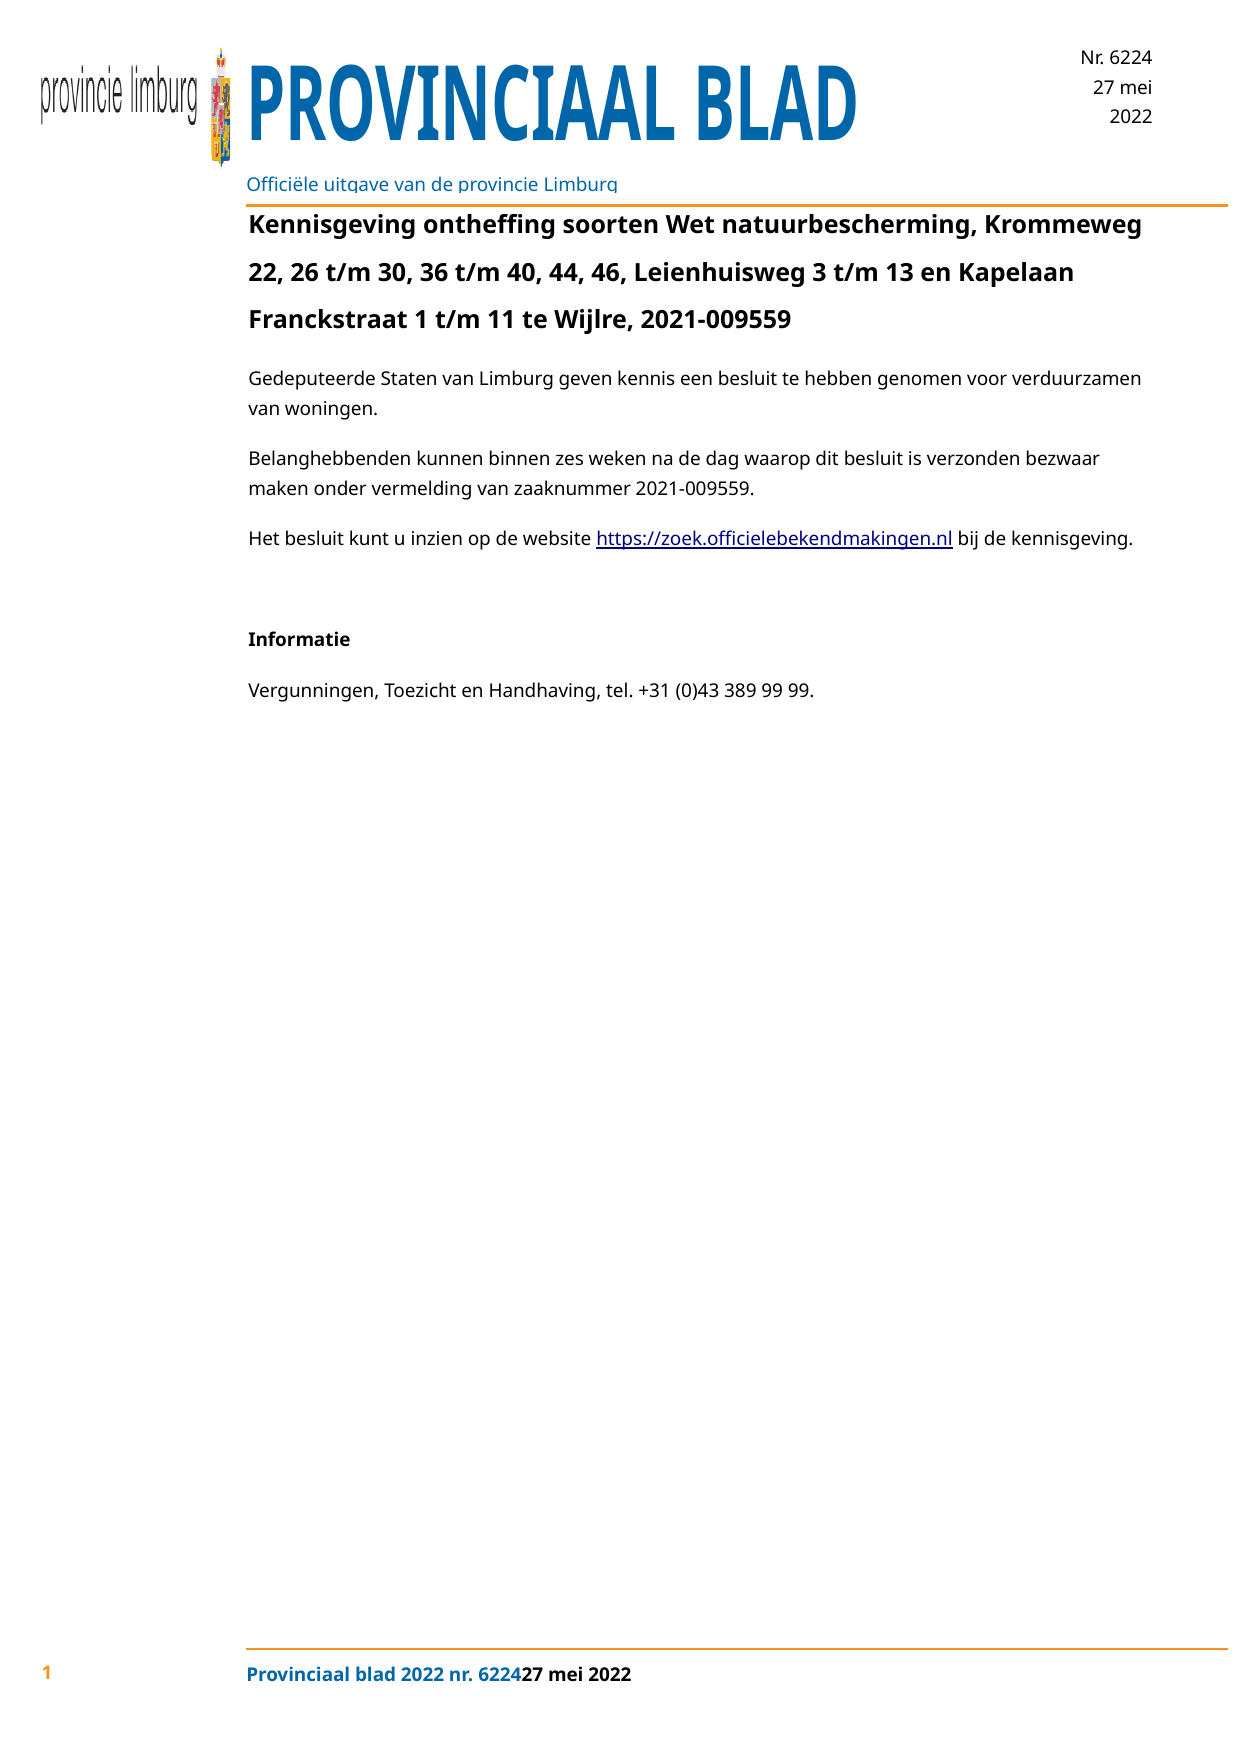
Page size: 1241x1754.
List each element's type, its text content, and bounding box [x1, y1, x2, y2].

text Vergunningen, Toezicht en Handhaving, tel. +31 (0)43 389 99 99. [248, 677, 1152, 702]
text Belanghebbenden kunnen binnen zes weken na de dag waarop dit besluit is verzonden bezwaar maken onder vermelding van zaaknummer 2021-009559. [248, 446, 1152, 501]
picture [41, 47, 231, 172]
text Informatie [248, 626, 1152, 652]
text Gedeputeerde Staten van Limburg geven kennis een besluit te hebben genomen voor verduurzamen van woningen. [248, 366, 1152, 421]
text Het besluit kunt u inzien op de website https://zoek.officielebekendmakingen.nl bij de kennisgeving. [248, 526, 1152, 551]
text Kennisgeving ontheffing soorten Wet natuurbescherming, Krommeweg 22, 26 t/m 30, 36 t/m 40, 44, 46, Leienhuisweg 3 t/m 13 en Kapelaan Franckstraat 1 t/m 11 te Wijlre, 2021-009559 [248, 207, 1152, 336]
